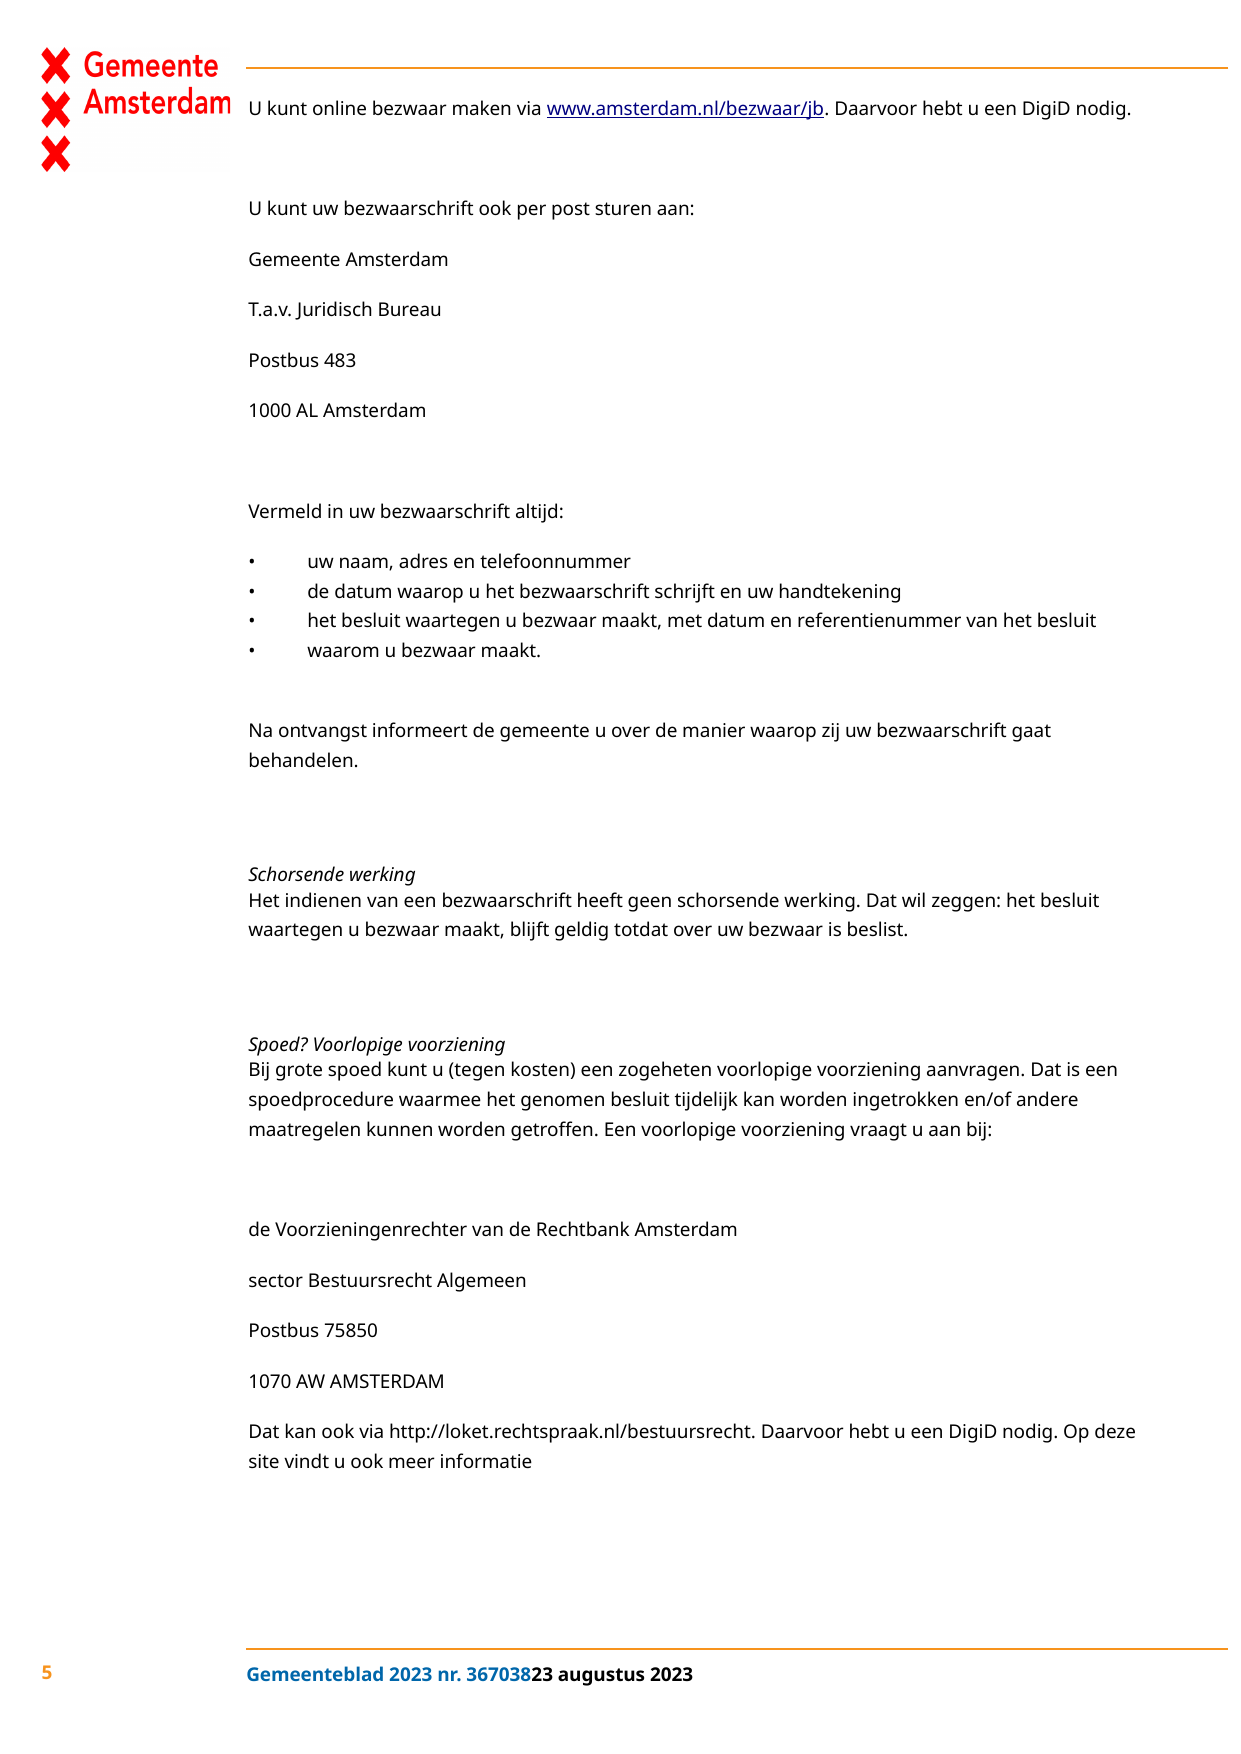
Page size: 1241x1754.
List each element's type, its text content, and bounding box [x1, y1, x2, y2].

text 1000 AL Amsterdam [248, 397, 1152, 423]
text U kunt uw bezwaarschrift ook per post sturen aan: [248, 196, 1152, 221]
text de Voorzieningenrechter van de Rechtbank Amsterdam [248, 1217, 1152, 1242]
text Gemeente Amsterdam [248, 246, 1152, 272]
text Vermeld in uw bezwaarschrift altijd: [248, 498, 1152, 524]
picture [41, 47, 231, 172]
text U kunt online bezwaar maken via www.amsterdam.nl/bezwaar/jb. Daarvoor hebt u een DigiD nodig. [248, 95, 1152, 121]
text Het indienen van een bezwaarschrift heeft geen schorsende werking. Dat wil zeggen: het besluit waartegen u bezwaar maakt, blijft geldig totdat over uw bezwaar is beslist. [248, 887, 1152, 942]
text Postbus 483 [248, 347, 1152, 373]
list het besluit waartegen u bezwaar maakt, met datum en referentienummer van het besluit [248, 608, 1152, 633]
list waarom u bezwaar maakt. [248, 637, 1152, 663]
text Na ontvangst informeert de gemeente u over de manier waarop zij uw bezwaarschrift gaat behandelen. [248, 717, 1152, 773]
text sector Bestuursrecht Algemeen [248, 1267, 1152, 1293]
text 1070 AW AMSTERDAM [248, 1368, 1152, 1394]
text Schorsende werking [248, 861, 1152, 887]
text Spoed? Voorlopige voorziening [248, 1031, 1152, 1057]
text T.a.v. Juridisch Bureau [248, 296, 1152, 322]
text Dat kan ook via http://loket.rechtspraak.nl/bestuursrecht. Daarvoor hebt u een DigiD nodig. Op deze site vindt u ook meer informatie [248, 1418, 1152, 1474]
text Postbus 75850 [248, 1317, 1152, 1343]
list de datum waarop u het bezwaarschrift schrijft en uw handtekening [248, 578, 1152, 604]
text Bij grote spoed kunt u (tegen kosten) een zogeheten voorlopige voorziening aanvragen. Dat is een spoedprocedure waarmee het genomen besluit tijdelijk kan worden ingetrokken en/of andere maatregelen kunnen worden getroffen. Een voorlopige voorziening vraagt u aan bij: [248, 1057, 1152, 1142]
list uw naam, adres en telefoonnummer [248, 548, 1152, 574]
